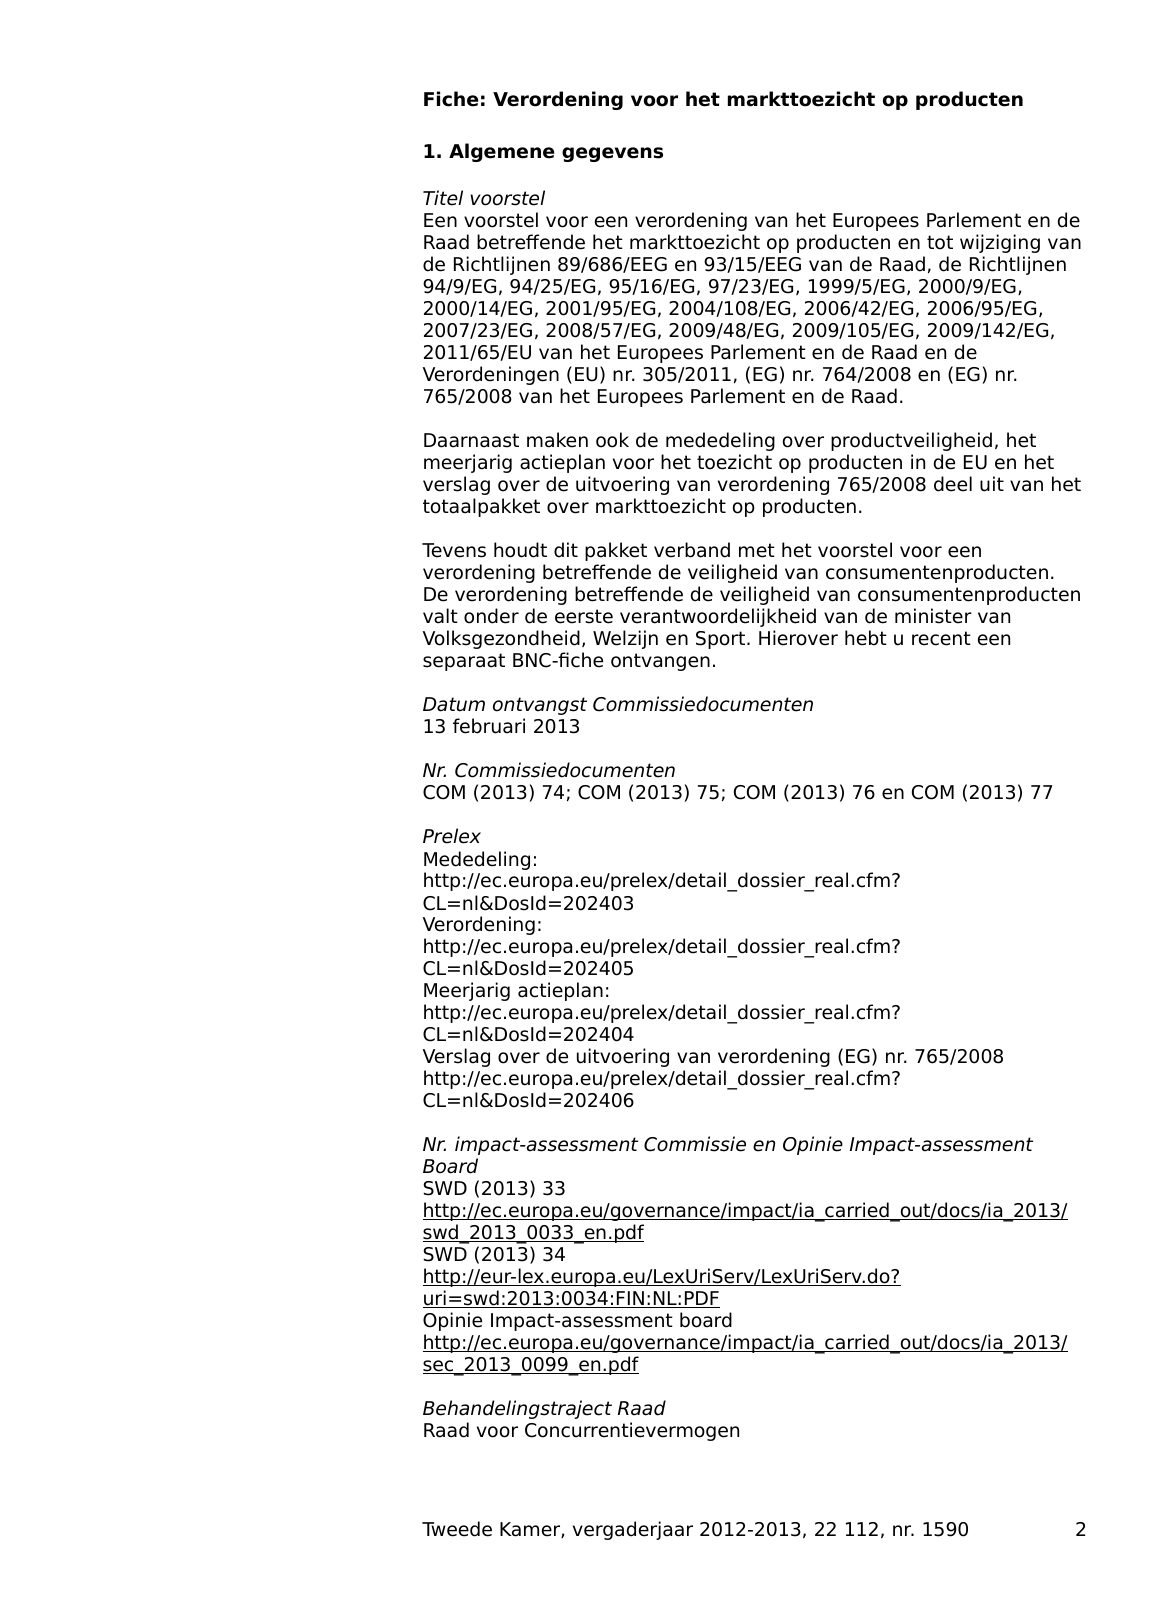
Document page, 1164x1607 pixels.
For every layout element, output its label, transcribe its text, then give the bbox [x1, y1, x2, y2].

text 13 februari 2013 [422, 716, 1087, 738]
text http://eur-lex.europa.eu/LexUriServ/LexUriServ.do?uri=swd:2013:0034:FIN:NL:PDF [422, 1266, 1087, 1310]
text Verslag over de uitvoering van verordening (EG) nr. 765/2008 [422, 1046, 1087, 1068]
text Prelex [422, 826, 1087, 848]
text Titel voorstel [422, 188, 1087, 210]
text http://ec.europa.eu/prelex/detail_dossier_real.cfm?CL=nl&DosId=202406 [422, 1068, 1087, 1112]
text COM (2013) 74; COM (2013) 75; COM (2013) 76 en COM (2013) 77 [422, 782, 1087, 804]
text SWD (2013) 34 [422, 1244, 1087, 1266]
text http://ec.europa.eu/prelex/detail_dossier_real.cfm?CL=nl&DosId=202403 [422, 870, 1087, 914]
text Datum ontvangst Commissiedocumenten [422, 694, 1087, 716]
text Nr. Commissiedocumenten [422, 760, 1087, 782]
subtitle Fiche: Verordening voor het markttoezicht op producten [422, 89, 1087, 111]
text SWD (2013) 33 [422, 1178, 1087, 1200]
text Mededeling: [422, 848, 1087, 870]
text Tevens houdt dit pakket verband met het voorstel voor een verordening betreffende de veiligheid van consumentenproducten. De verordening betreffende de veiligheid van consumentenproducten valt onder de eerste verantwoordelijkheid van de minister van Volksgezondheid, Welzijn en Sport. Hierover hebt u recent een separaat BNC-fiche ontvangen. [422, 540, 1087, 672]
text http://ec.europa.eu/governance/impact/ia_carried_out/docs/ia_2013/sec_2013_0099_en.pdf [422, 1332, 1087, 1376]
text http://ec.europa.eu/governance/impact/ia_carried_out/docs/ia_2013/swd_2013_0033_en.pdf [422, 1200, 1087, 1244]
text Nr. impact-assessment Commissie en Opinie Impact-assessment Board [422, 1134, 1087, 1178]
text http://ec.europa.eu/prelex/detail_dossier_real.cfm?CL=nl&DosId=202405 [422, 936, 1087, 980]
text http://ec.europa.eu/prelex/detail_dossier_real.cfm?CL=nl&DosId=202404 [422, 1002, 1087, 1046]
text Raad voor Concurrentievermogen [422, 1420, 1087, 1442]
text Opinie Impact-assessment board [422, 1310, 1087, 1332]
text Meerjarig actieplan: [422, 980, 1087, 1002]
text Daarnaast maken ook de mededeling over productveiligheid, het meerjarig actieplan voor het toezicht op producten in de EU en het verslag over de uitvoering van verordening 765/2008 deel uit van het totaalpakket over markttoezicht op producten. [422, 430, 1087, 518]
text Een voorstel voor een verordening van het Europees Parlement en de Raad betreffende het markttoezicht op producten en tot wijziging van de Richtlijnen 89/686/EEG en 93/15/EEG van de Raad, de Richtlijnen 94/9/EG, 94/25/EG, 95/16/EG, 97/23/EG, 1999/5/EG, 2000/9/EG, 2000/14/EG, 2001/95/EG, 2004/108/EG, 2006/42/EG, 2006/95/EG, 2007/23/EG, 2008/57/EG, 2009/48/EG, 2009/105/EG, 2009/142/EG, 2011/65/EU van het Europees Parlement en de Raad en de Verordeningen (EU) nr. 305/2011, (EG) nr. 764/2008 en (EG) nr. 765/2008 van het Europees Parlement en de Raad. [422, 210, 1087, 408]
subtitle 1. Algemene gegevens [422, 141, 1087, 163]
text Verordening: [422, 914, 1087, 936]
text Behandelingstraject Raad [422, 1398, 1087, 1420]
